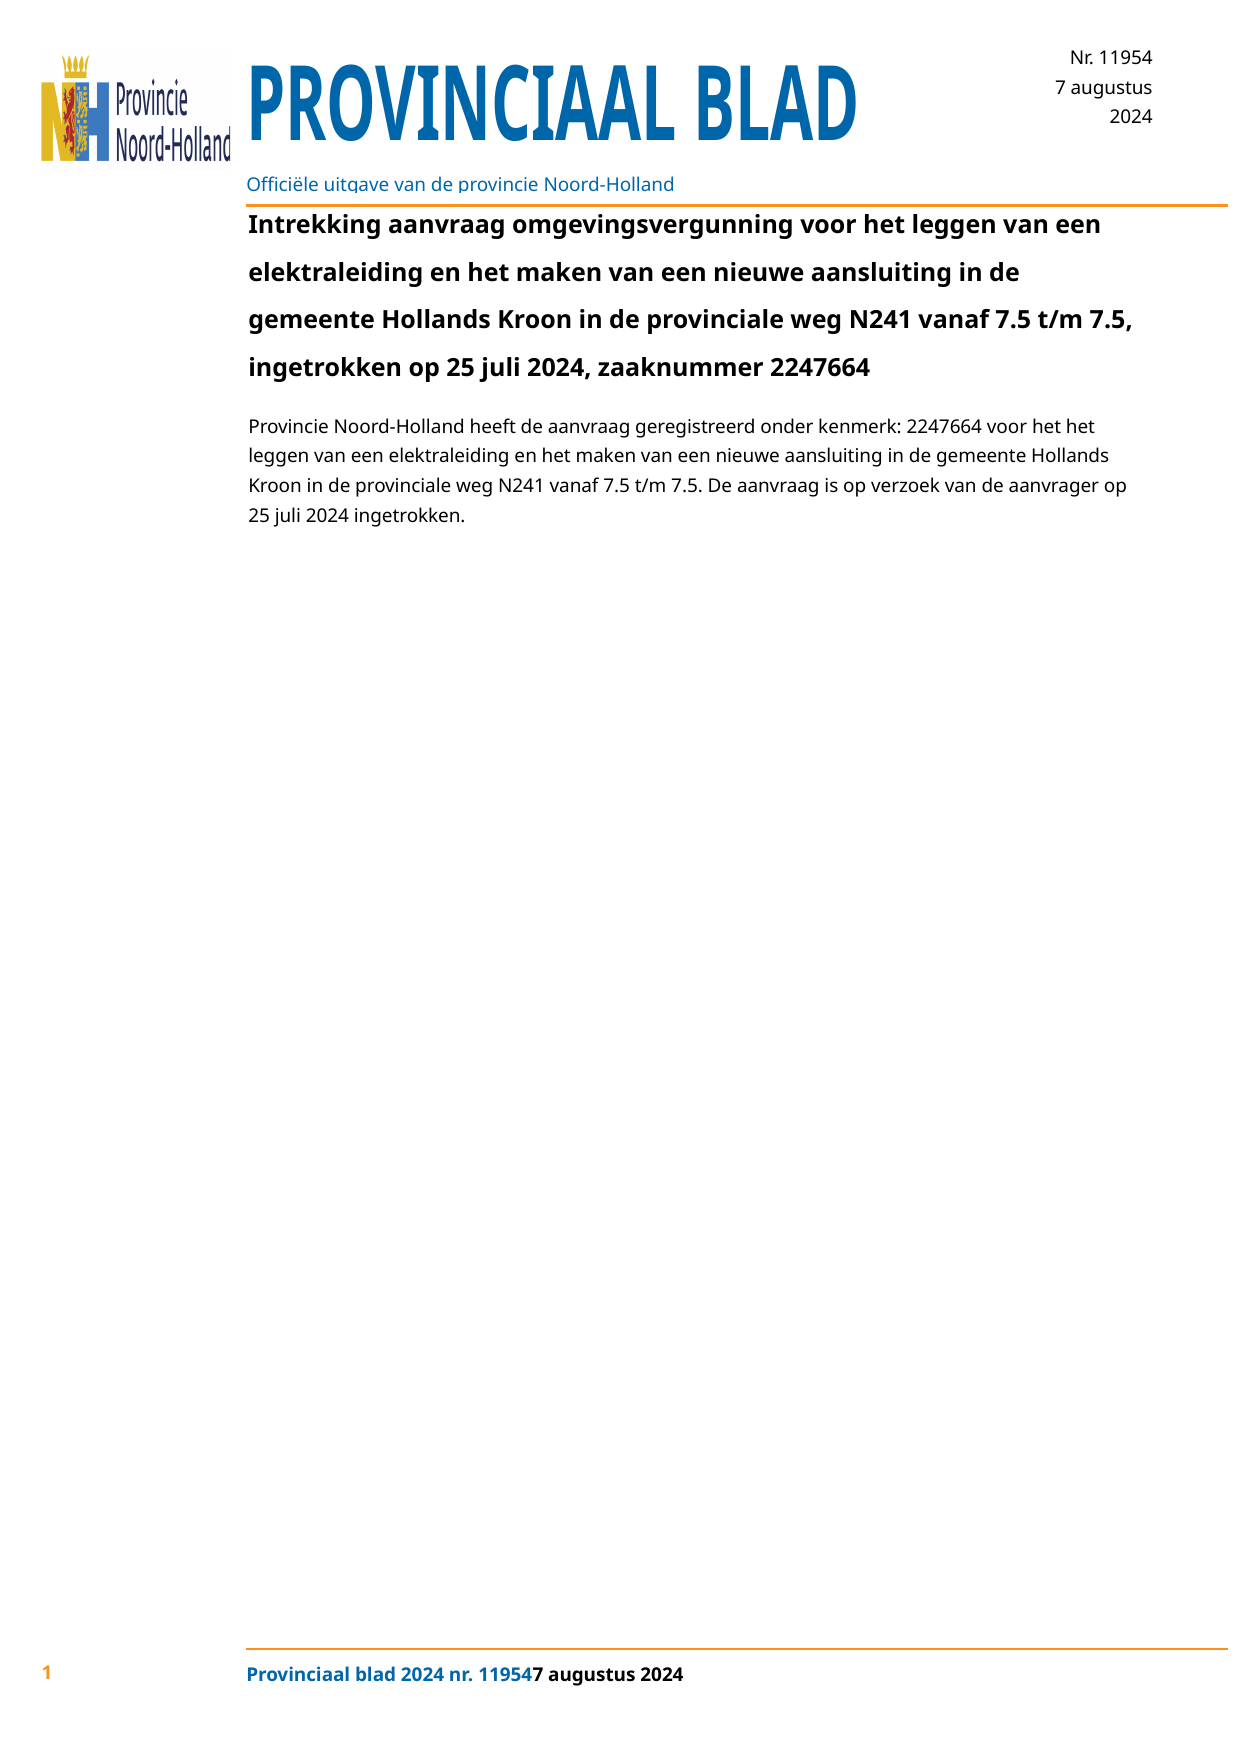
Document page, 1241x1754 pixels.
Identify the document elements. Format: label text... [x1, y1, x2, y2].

picture [41, 47, 231, 172]
text Provincie Noord-Holland heeft de aanvraag geregistreerd onder kenmerk: 2247664 voor het het leggen van een elektraleiding en het maken van een nieuwe aansluiting in de gemeente Hollands Kroon in de provinciale weg N241 vanaf 7.5 t/m 7.5. De aanvraag is op verzoek van de aanvrager op 25 juli 2024 ingetrokken. [248, 413, 1152, 528]
text Intrekking aanvraag omgevingsvergunning voor het leggen van een elektraleiding en het maken van een nieuwe aansluiting in de gemeente Hollands Kroon in de provinciale weg N241 vanaf 7.5 t/m 7.5, ingetrokken op 25 juli 2024, zaaknummer 2247664 [248, 207, 1152, 384]
